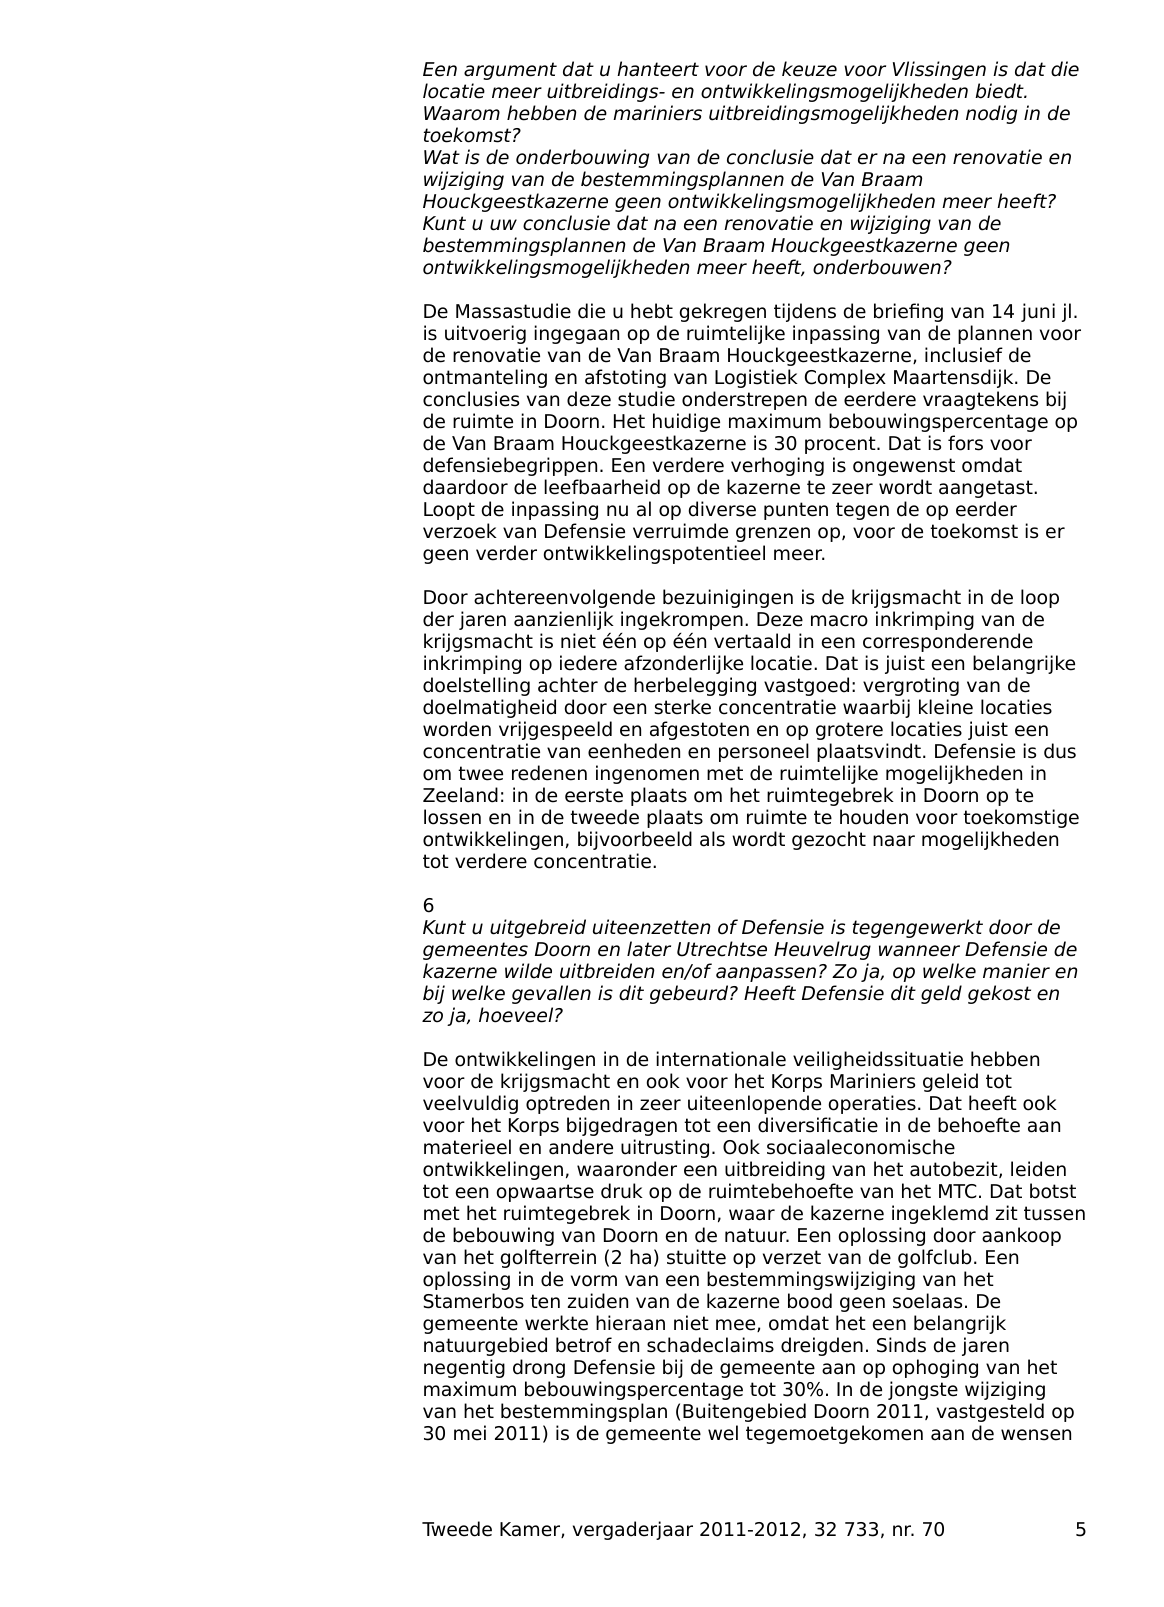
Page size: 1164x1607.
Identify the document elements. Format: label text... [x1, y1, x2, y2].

text Een argument dat u hanteert voor de keuze voor Vlissingen is dat die locatie meer uitbreidings- en ontwikkelingsmogelijkheden biedt. Waarom hebben de mariniers uitbreidingsmogelijkheden nodig in de toekomst? [422, 59, 1087, 147]
text 6 [422, 895, 1087, 917]
text De Massastudie die u hebt gekregen tijdens de briefing van 14 juni jl. is uitvoerig ingegaan op de ruimtelijke inpassing van de plannen voor de renovatie van de Van Braam Houckgeestkazerne, inclusief de ontmanteling en afstoting van Logistiek Complex Maartensdijk. De conclusies van deze studie onderstrepen de eerdere vraagtekens bij de ruimte in Doorn. Het huidige maximum bebouwingspercentage op de Van Braam Houckgeestkazerne is 30 procent. Dat is fors voor defensiebegrippen. Een verdere verhoging is ongewenst omdat daardoor de leefbaarheid op de kazerne te zeer wordt aangetast. Loopt de inpassing nu al op diverse punten tegen de op eerder verzoek van Defensie verruimde grenzen op, voor de toekomst is er geen verder ontwikkelingspotentieel meer. [422, 301, 1087, 565]
text De ontwikkelingen in de internationale veiligheidssituatie hebben voor de krijgsmacht en ook voor het Korps Mariniers geleid tot veelvuldig optreden in zeer uiteenlopende operaties. Dat heeft ook voor het Korps bijgedragen tot een diversificatie in de behoefte aan materieel en andere uitrusting. Ook sociaaleconomische ontwikkelingen, waaronder een uitbreiding van het autobezit, leiden tot een opwaartse druk op de ruimtebehoefte van het MTC. Dat botst met het ruimtegebrek in Doorn, waar de kazerne ingeklemd zit tussen de bebouwing van Doorn en de natuur. Een oplossing door aankoop van het golfterrein (2 ha) stuitte op verzet van de golfclub. Een oplossing in de vorm van een bestemmingswijziging van het Stamerbos ten zuiden van de kazerne bood geen soelaas. De gemeente werkte hieraan niet mee, omdat het een belangrijk natuurgebied betrof en schadeclaims dreigden. Sinds de jaren negentig drong Defensie bij de gemeente aan op ophoging van het maximum bebouwingspercentage tot 30%. In de jongste wijziging van het bestemmingsplan (Buitengebied Doorn 2011, vastgesteld op 30 mei 2011) is de gemeente wel tegemoetgekomen aan de wensen [422, 1049, 1087, 1444]
text Wat is de onderbouwing van de conclusie dat er na een renovatie en wijziging van de bestemmingsplannen de Van Braam Houckgeestkazerne geen ontwikkelingsmogelijkheden meer heeft? [422, 147, 1087, 213]
text Kunt u uw conclusie dat na een renovatie en wijziging van de bestemmingsplannen de Van Braam Houckgeestkazerne geen ontwikkelingsmogelijkheden meer heeft, onderbouwen? [422, 213, 1087, 279]
text Door achtereenvolgende bezuinigingen is de krijgsmacht in de loop der jaren aanzienlijk ingekrompen. Deze macro inkrimping van de krijgsmacht is niet één op één vertaald in een corresponderende inkrimping op iedere afzonderlijke locatie. Dat is juist een belangrijke doelstelling achter de herbelegging vastgoed: vergroting van de doelmatigheid door een sterke concentratie waarbij kleine locaties worden vrijgespeeld en afgestoten en op grotere locaties juist een concentratie van eenheden en personeel plaatsvindt. Defensie is dus om twee redenen ingenomen met de ruimtelijke mogelijkheden in Zeeland: in de eerste plaats om het ruimtegebrek in Doorn op te lossen en in de tweede plaats om ruimte te houden voor toekomstige ontwikkelingen, bijvoorbeeld als wordt gezocht naar mogelijkheden tot verdere concentratie. [422, 587, 1087, 873]
text Kunt u uitgebreid uiteenzetten of Defensie is tegengewerkt door de gemeentes Doorn en later Utrechtse Heuvelrug wanneer Defensie de kazerne wilde uitbreiden en/of aanpassen? Zo ja, op welke manier en bij welke gevallen is dit gebeurd? Heeft Defensie dit geld gekost en zo ja, hoeveel? [422, 917, 1087, 1027]
